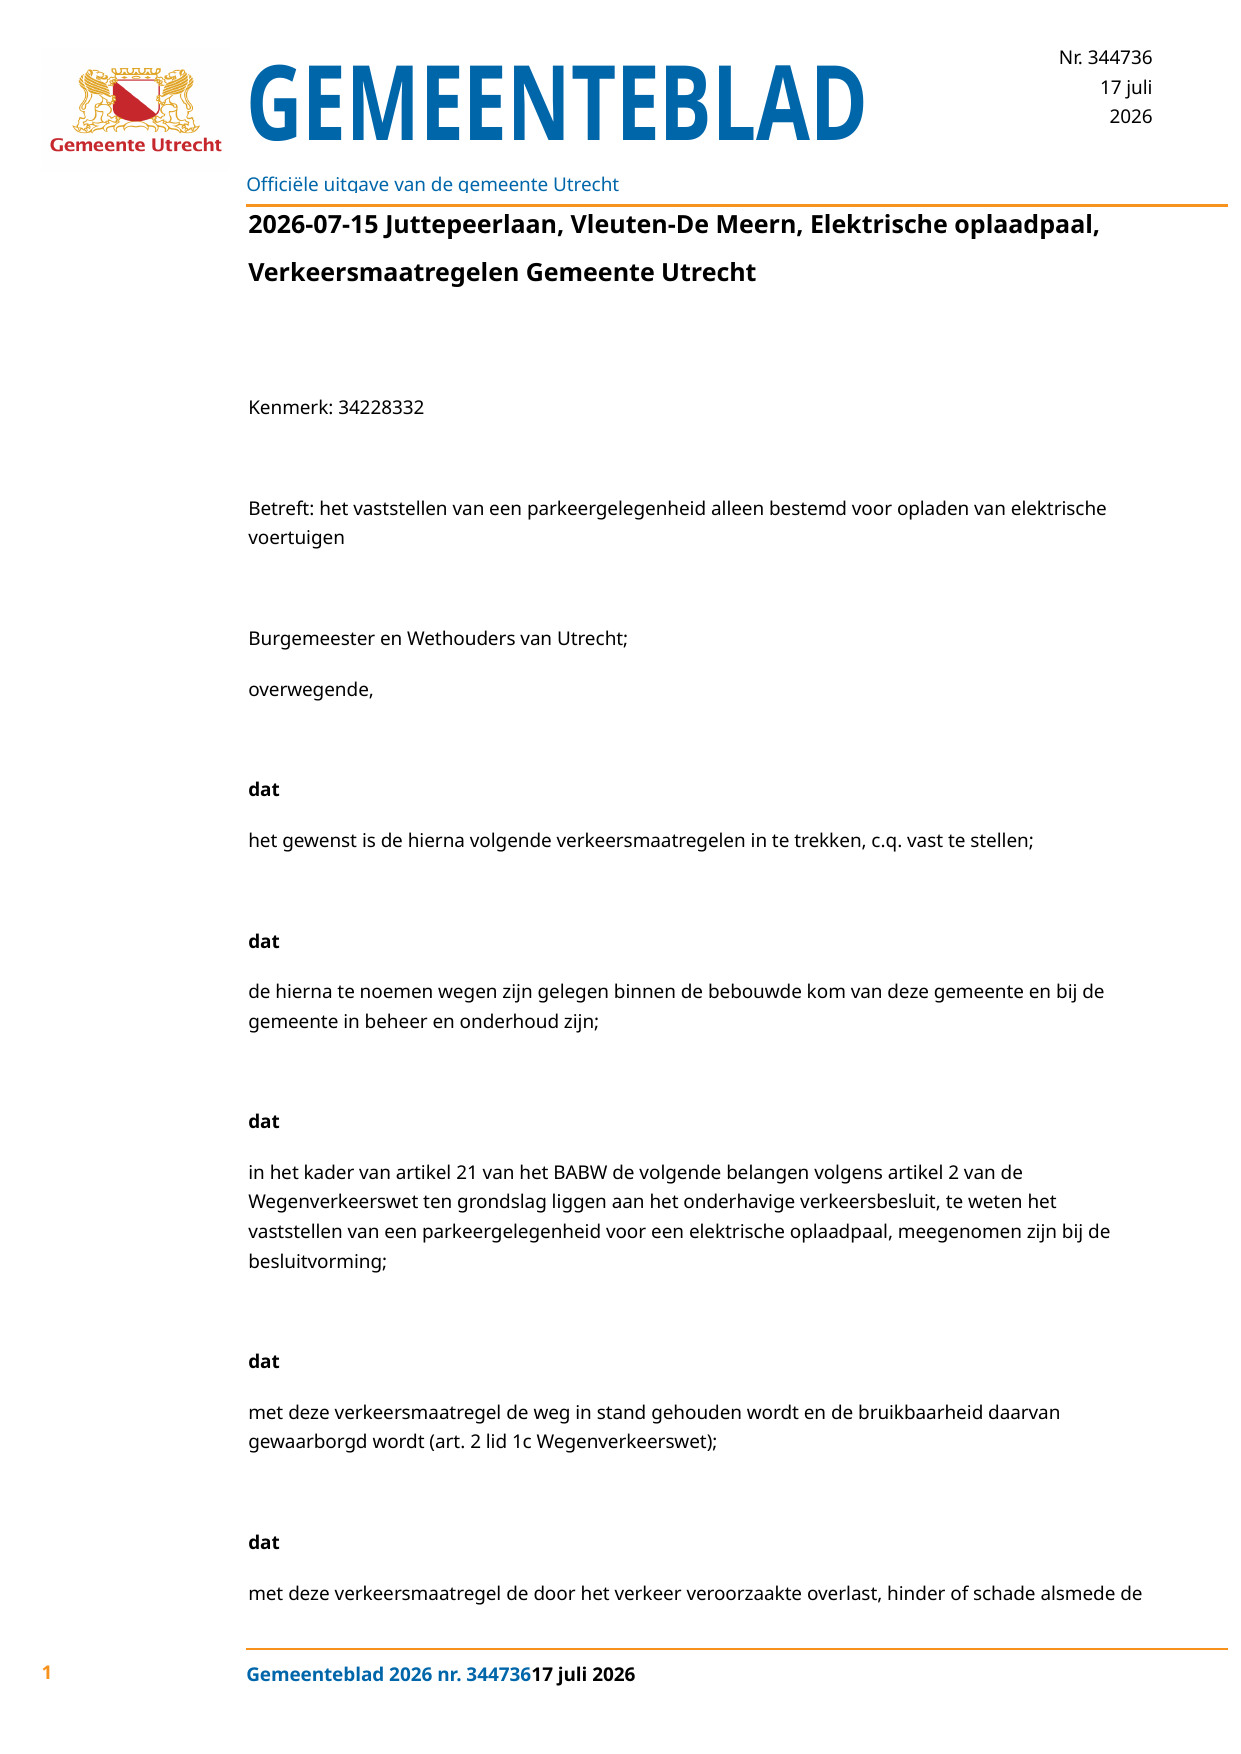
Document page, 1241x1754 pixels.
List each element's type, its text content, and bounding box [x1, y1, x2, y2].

text met deze verkeersmaatregel de door het verkeer veroorzaakte overlast, hinder of schade alsmede de [248, 1580, 1152, 1606]
text dat [248, 777, 1152, 802]
text Burgemeester en Wethouders van Utrecht; [248, 625, 1152, 651]
text met deze verkeersmaatregel de weg in stand gehouden wordt en de bruikbaarheid daarvan gewaarborgd wordt (art. 2 lid 1c Wegenverkeerswet); [248, 1399, 1152, 1454]
text het gewenst is de hierna volgende verkeersmaatregelen in te trekken, c.q. vast te stellen; [248, 827, 1152, 853]
text dat [248, 1529, 1152, 1555]
text dat [248, 1109, 1152, 1134]
text dat [248, 1349, 1152, 1374]
text 2026-07-15 Juttepeerlaan, Vleuten-De Meern, Elektrische oplaadpaal, Verkeersmaatregelen Gemeente Utrecht [248, 207, 1152, 288]
text Betreft: het vaststellen van een parkeergelegenheid alleen bestemd voor opladen van elektrische voertuigen [248, 495, 1152, 550]
text in het kader van artikel 21 van het BABW de volgende belangen volgens artikel 2 van de Wegenverkeerswet ten grondslag liggen aan het onderhavige verkeersbesluit, te weten het vaststellen van een parkeergelegenheid voor een elektrische oplaadpaal, meegenomen zijn bij de besluitvorming; [248, 1159, 1152, 1273]
text Kenmerk: 34228332 [248, 394, 1152, 420]
text dat [248, 928, 1152, 953]
text overwegende, [248, 676, 1152, 701]
picture [41, 47, 231, 172]
text de hierna te noemen wegen zijn gelegen binnen de bebouwde kom van deze gemeente en bij de gemeente in beheer en onderhoud zijn; [248, 978, 1152, 1033]
